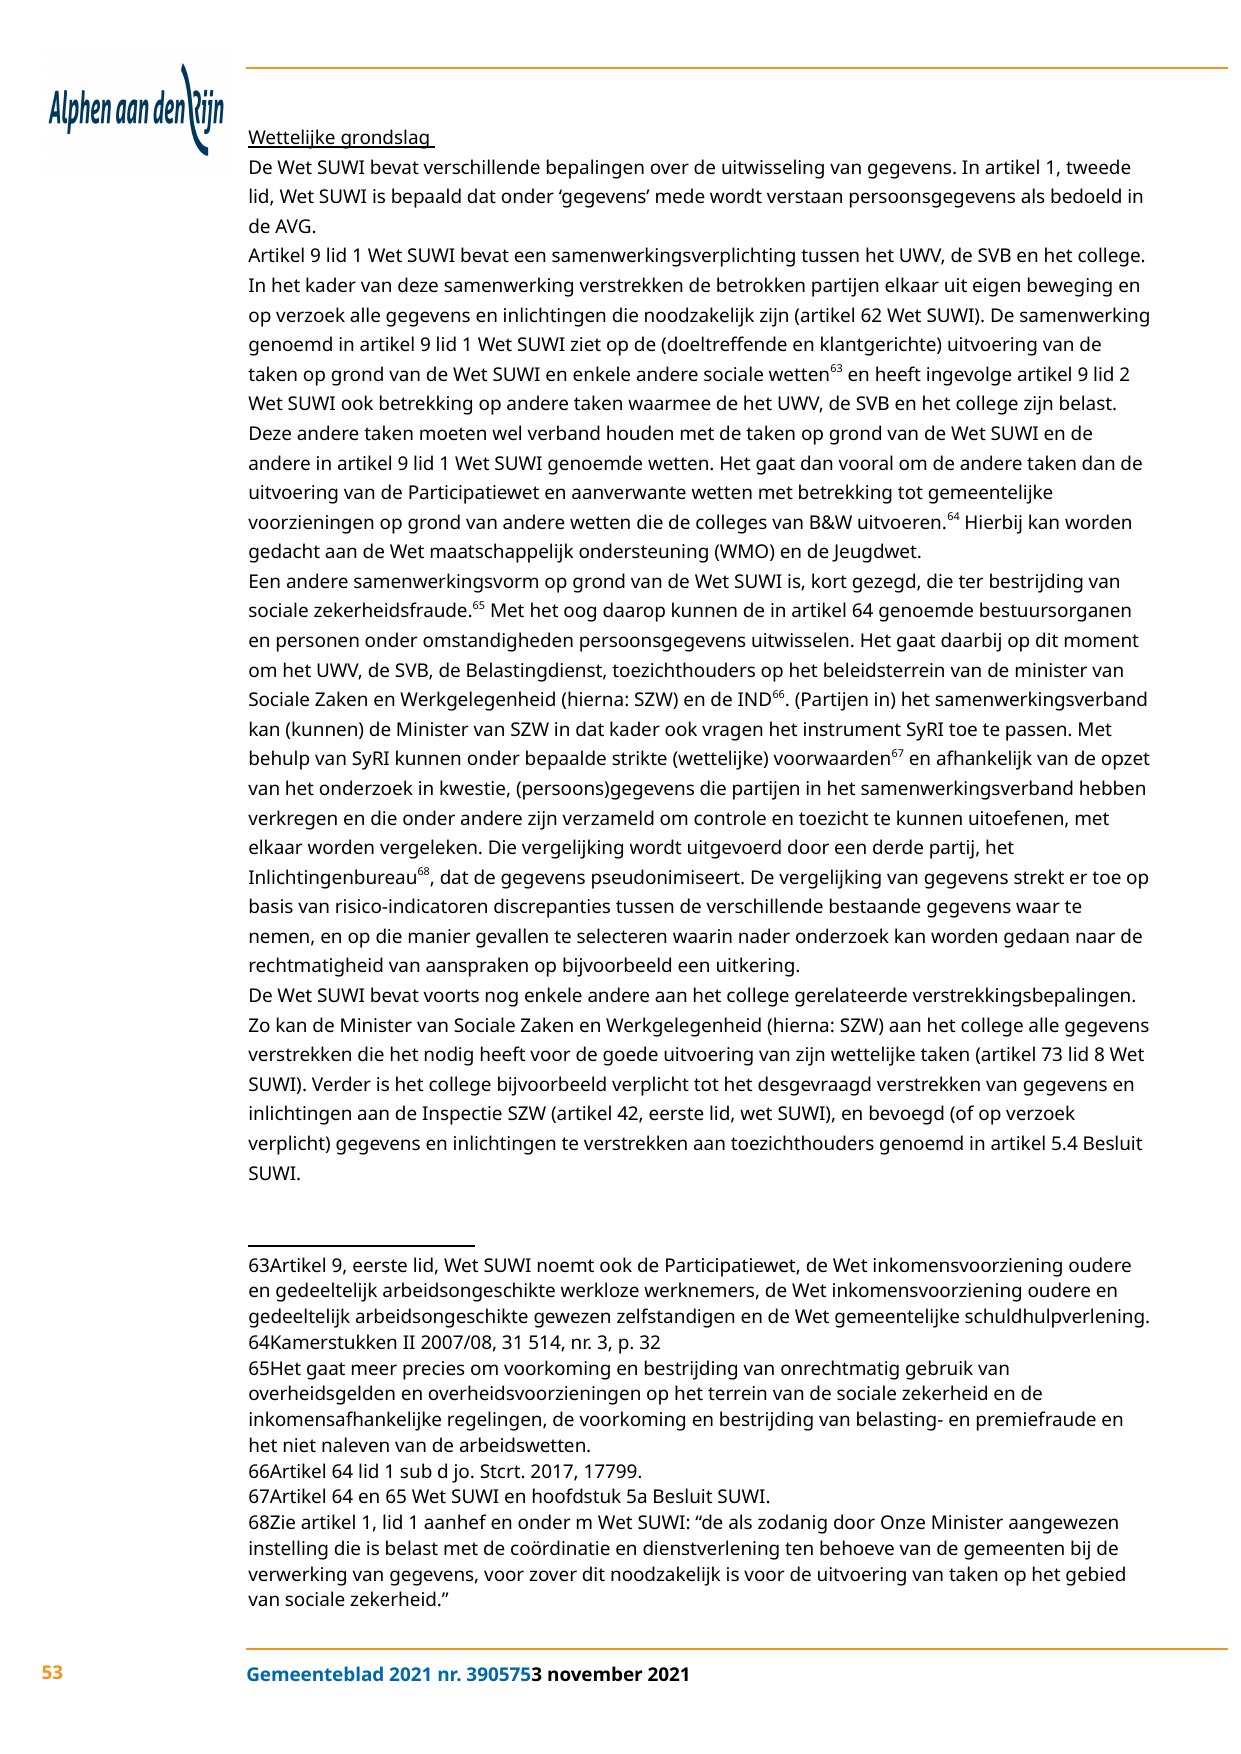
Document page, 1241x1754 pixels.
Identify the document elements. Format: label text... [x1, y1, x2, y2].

text De Wet SUWI bevat voorts nog enkele andere aan het college gerelateerde verstrekkingsbepalingen. Zo kan de Minister van Sociale Zaken en Werkgelegenheid (hierna: SZW) aan het college alle gegevens verstrekken die het nodig heeft voor de goede uitvoering van zijn wettelijke taken (artikel 73 lid 8 Wet SUWI). Verder is het college bijvoorbeeld verplicht tot het desgevraagd verstrekken van gegevens en inlichtingen aan de Inspectie SZW (artikel 42, eerste lid, wet SUWI), en bevoegd (of op verzoek verplicht) gegevens en inlichtingen te verstrekken aan toezichthouders genoemd in artikel 5.4 Besluit SUWI. [248, 982, 1152, 1186]
text Het gaat meer precies om voorkoming en bestrijding van onrechtmatig gebruik van overheidsgelden en overheidsvoorzieningen op het terrein van de sociale zekerheid en de inkomensafhankelijke regelingen, de voorkoming en bestrijding van belasting- en premiefraude en het niet naleven van de arbeidswetten. [248, 1355, 1152, 1458]
text Een andere samenwerkingsvorm op grond van de Wet SUWI is, kort gezegd, die ter bestrijding van sociale zekerheidsfraude. Met het oog daarop kunnen de in artikel 64 genoemde bestuursorganen en personen onder omstandigheden persoonsgegevens uitwisselen. Het gaat daarbij op dit moment om het UWV, de SVB, de Belastingdienst, toezichthouders op het beleidsterrein van de minister van Sociale Zaken en Werkgelegenheid (hierna: SZW) en de IND. (Partijen in) het samenwerkingsverband kan (kunnen) de Minister van SZW in dat kader ook vragen het instrument SyRI toe te passen. Met behulp van SyRI kunnen onder bepaalde strikte (wettelijke) voorwaarden en afhankelijk van de opzet van het onderzoek in kwestie, (persoons)gegevens die partijen in het samenwerkingsverband hebben verkregen en die onder andere zijn verzameld om controle en toezicht te kunnen uitoefenen, met elkaar worden vergeleken. Die vergelijking wordt uitgevoerd door een derde partij, het Inlichtingenbureau, dat de gegevens pseudonimiseert. De vergelijking van gegevens strekt er toe op basis van risico-indicatoren discrepanties tussen de verschillende bestaande gegevens waar te nemen, en op die manier gevallen te selecteren waarin nader onderzoek kan worden gedaan naar de rechtmatigheid van aanspraken op bijvoorbeeld een uitkering. [248, 568, 1152, 978]
text De Wet SUWI bevat verschillende bepalingen over de uitwisseling van gegevens. In artikel 1, tweede lid, Wet SUWI is bepaald dat onder ‘gegevens’ mede wordt verstaan persoonsgegevens als bedoeld in de AVG. [248, 154, 1152, 239]
picture [41, 47, 231, 172]
text Artikel 64 en 65 Wet SUWI en hoofdstuk 5a Besluit SUWI. [248, 1483, 1152, 1509]
text Artikel 64 lid 1 sub d jo. Stcrt. 2017, 17799. [248, 1458, 1152, 1483]
text Wettelijke grondslag [248, 124, 1152, 150]
text Kamerstukken II 2007/08, 31 514, nr. 3, p. 32 [248, 1329, 1152, 1355]
text Zie artikel 1, lid 1 aanhef en onder m Wet SUWI: “de als zodanig door Onze Minister aangewezen instelling die is belast met de coördinatie en dienstverlening ten behoeve van de gemeenten bij de verwerking van gegevens, voor zover dit noodzakelijk is voor de uitvoering van taken op het gebied van sociale zekerheid.” [248, 1509, 1152, 1612]
text Artikel 9 lid 1 Wet SUWI bevat een samenwerkingsverplichting tussen het UWV, de SVB en het college. In het kader van deze samenwerking verstrekken de betrokken partijen elkaar uit eigen beweging en op verzoek alle gegevens en inlichtingen die noodzakelijk zijn (artikel 62 Wet SUWI). De samenwerking genoemd in artikel 9 lid 1 Wet SUWI ziet op de (doeltreffende en klantgerichte) uitvoering van de taken op grond van de Wet SUWI en enkele andere sociale wetten en heeft ingevolge artikel 9 lid 2 Wet SUWI ook betrekking op andere taken waarmee de het UWV, de SVB en het college zijn belast. Deze andere taken moeten wel verband houden met de taken op grond van de Wet SUWI en de andere in artikel 9 lid 1 Wet SUWI genoemde wetten. Het gaat dan vooral om de andere taken dan de uitvoering van de Participatiewet en aanverwante wetten met betrekking tot gemeentelijke voorzieningen op grond van andere wetten die de colleges van B&W uitvoeren. Hierbij kan worden gedacht aan de Wet maatschappelijk ondersteuning (WMO) en de Jeugdwet. [248, 243, 1152, 564]
text Artikel 9, eerste lid, Wet SUWI noemt ook de Participatiewet, de Wet inkomensvoorziening oudere en gedeeltelijk arbeidsongeschikte werkloze werknemers, de Wet inkomensvoorziening oudere en gedeeltelijk arbeidsongeschikte gewezen zelfstandigen en de Wet gemeentelijke schuldhulpverlening. [248, 1252, 1152, 1329]
